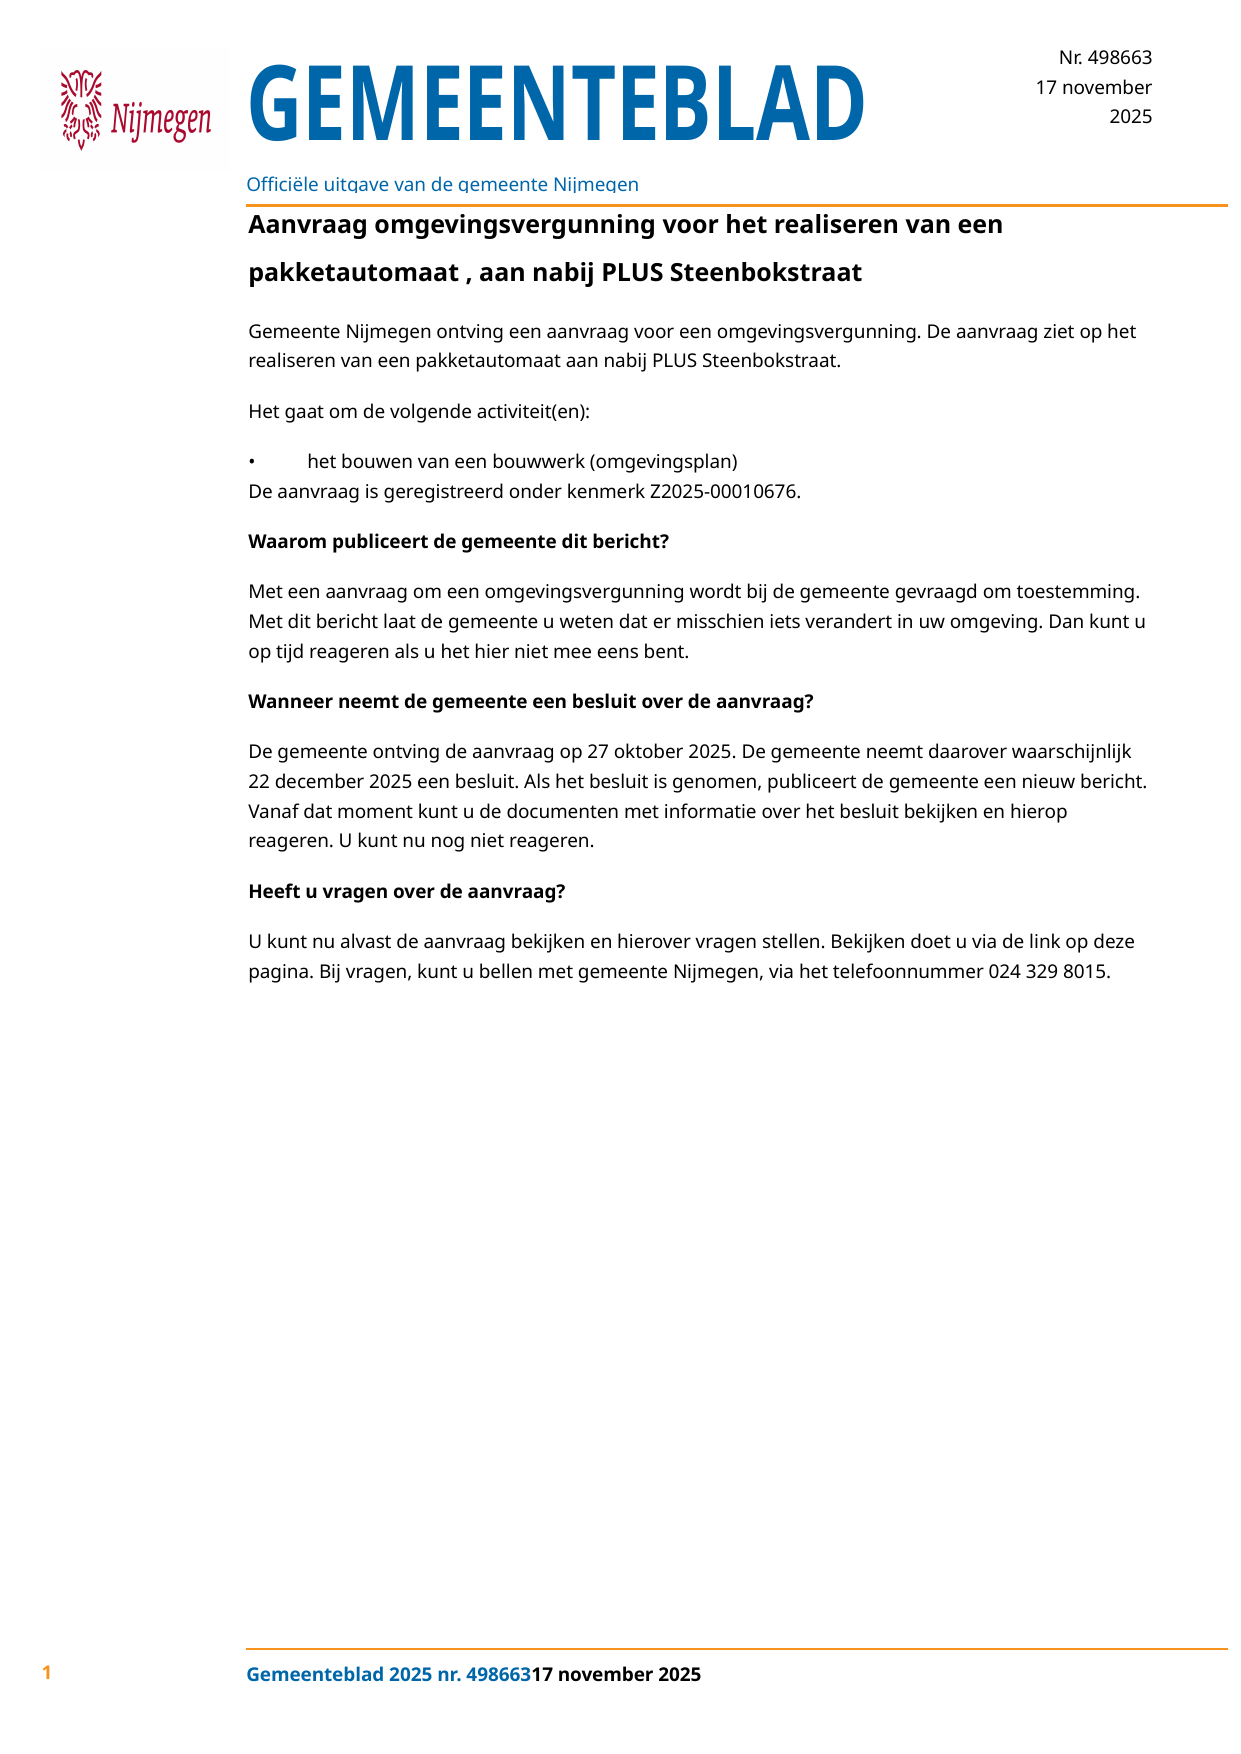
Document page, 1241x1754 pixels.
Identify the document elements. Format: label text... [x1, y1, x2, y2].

text Heeft u vragen over de aanvraag? [248, 878, 1152, 904]
text Met een aanvraag om een omgevingsvergunning wordt bij de gemeente gevraagd om toestemming. Met dit bericht laat de gemeente u weten dat er misschien iets verandert in uw omgeving. Dan kunt u op tijd reageren als u het hier niet mee eens bent. [248, 579, 1152, 664]
text Aanvraag omgevingsvergunning voor het realiseren van een pakketautomaat , aan nabij PLUS Steenbokstraat [248, 207, 1152, 288]
text De aanvraag is geregistreerd onder kenmerk Z2025-00010676. [248, 478, 1152, 504]
text Waarom publiceert de gemeente dit bericht? [248, 528, 1152, 554]
text Gemeente Nijmegen ontving een aanvraag voor een omgevingsvergunning. De aanvraag ziet op het realiseren van een pakketautomaat aan nabij PLUS Steenbokstraat. [248, 318, 1152, 373]
text U kunt nu alvast de aanvraag bekijken en hierover vragen stellen. Bekijken doet u via de link op deze pagina. Bij vragen, kunt u bellen met gemeente Nijmegen, via het telefoonnummer 024 329 8015. [248, 928, 1152, 984]
list het bouwen van een bouwwerk (omgevingsplan) [248, 448, 1152, 474]
picture [41, 47, 231, 172]
text Wanneer neemt de gemeente een besluit over de aanvraag? [248, 688, 1152, 714]
text De gemeente ontving de aanvraag op 27 oktober 2025. De gemeente neemt daarover waarschijnlijk 22 december 2025 een besluit. Als het besluit is genomen, publiceert de gemeente een nieuw bericht. Vanaf dat moment kunt u de documenten met informatie over het besluit bekijken en hierop reageren. U kunt nu nog niet reageren. [248, 739, 1152, 853]
text Het gaat om de volgende activiteit(en): [248, 398, 1152, 424]
